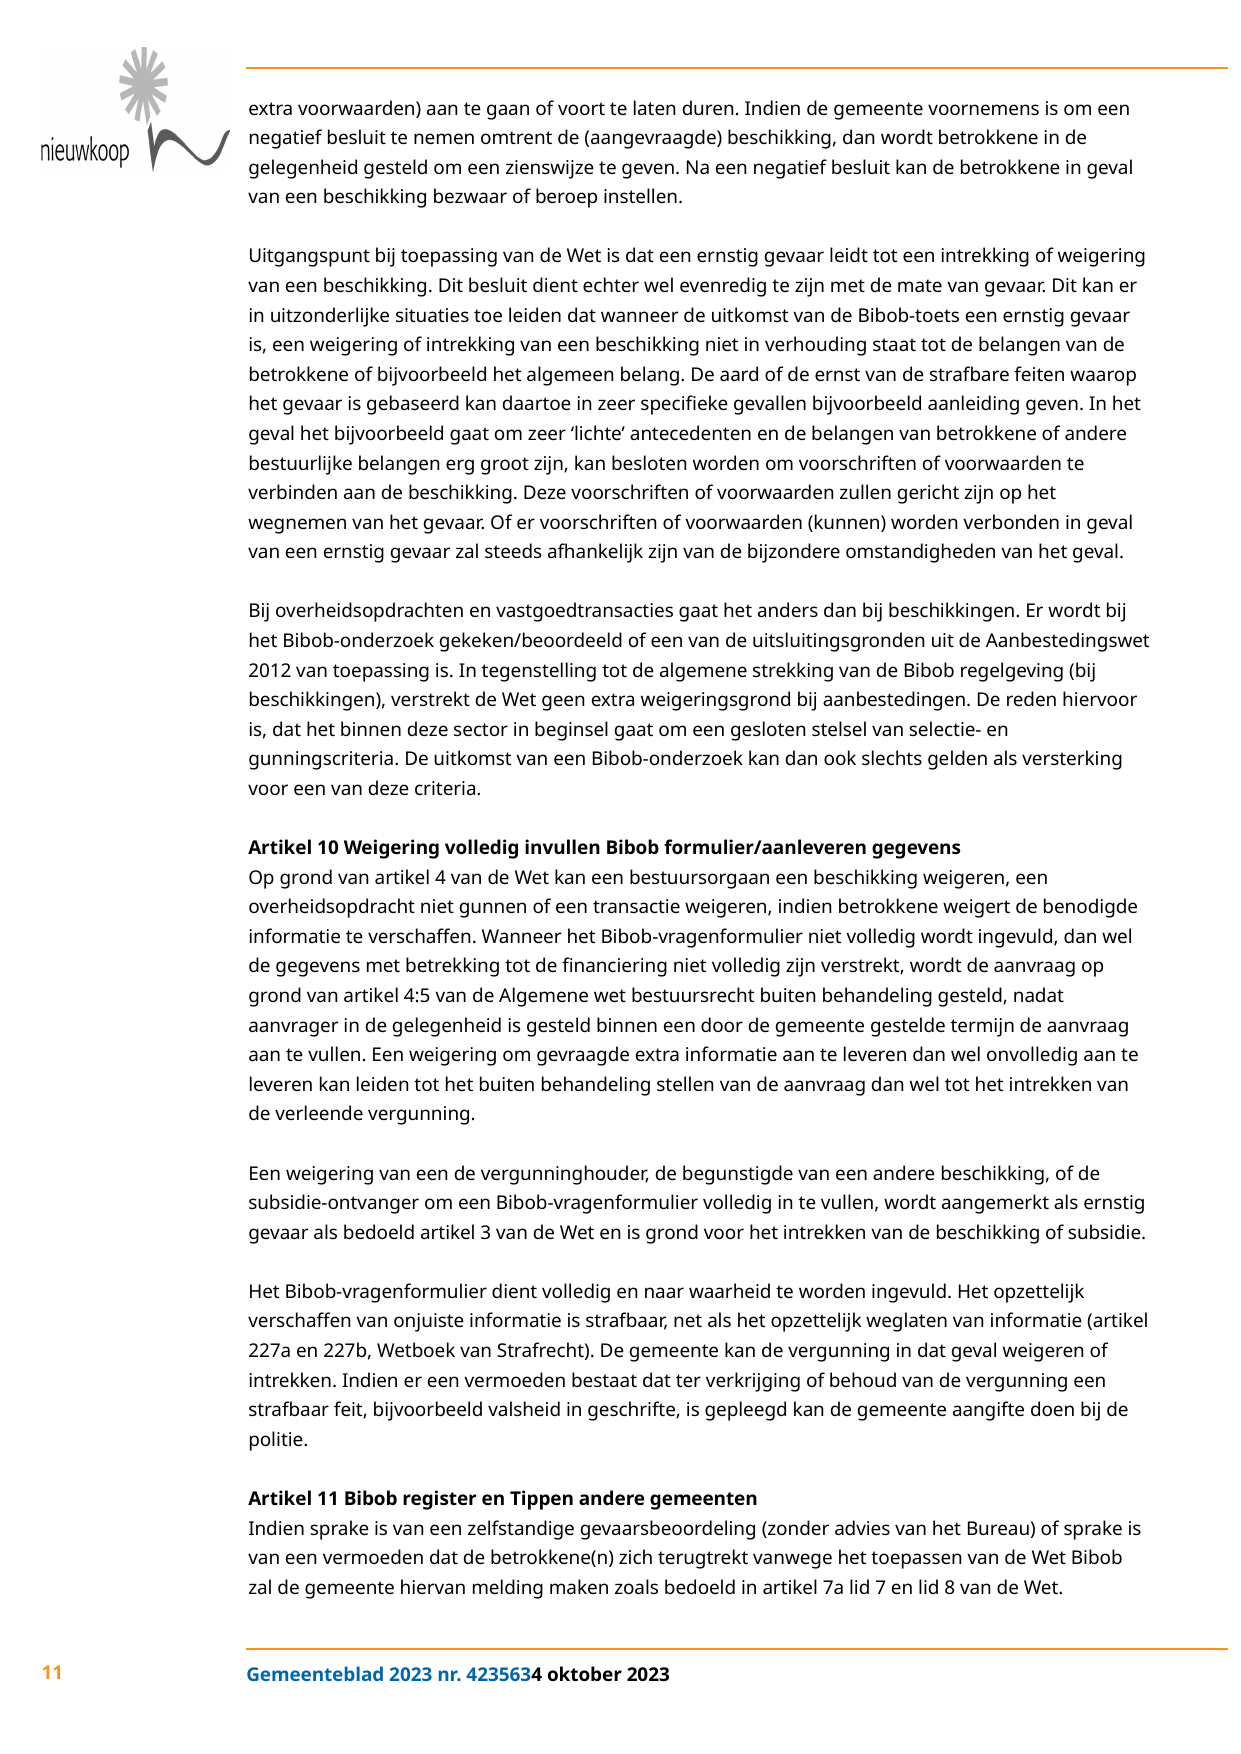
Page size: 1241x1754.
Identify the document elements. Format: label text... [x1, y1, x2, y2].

text Indien sprake is van een zelfstandige gevaarsbeoordeling (zonder advies van het Bureau) of sprake is van een vermoeden dat de betrokkene(n) zich terugtrekt vanwege het toepassen van de Wet Bibob zal de gemeente hiervan melding maken zoals bedoeld in artikel 7a lid 7 en lid 8 van de Wet. [248, 1515, 1152, 1600]
text Artikel 10 Weigering volledig invullen Bibob formulier/aanleveren gegevens [248, 834, 1152, 860]
picture [41, 47, 231, 172]
text Een weigering van een de vergunninghouder, de begunstigde van een andere beschikking, of de subsidie-ontvanger om een Bibob-vragenformulier volledig in te vullen, wordt aangemerkt als ernstig gevaar als bedoeld artikel 3 van de Wet en is grond voor het intrekken van de beschikking of subsidie. [248, 1160, 1152, 1245]
text Op grond van artikel 4 van de Wet kan een bestuursorgaan een beschikking weigeren, een overheidsopdracht niet gunnen of een transactie weigeren, indien betrokkene weigert de benodigde informatie te verschaffen. Wanneer het Bibob-vragenformulier niet volledig wordt ingevuld, dan wel de gegevens met betrekking tot de financiering niet volledig zijn verstrekt, wordt de aanvraag op grond van artikel 4:5 van de Algemene wet bestuursrecht buiten behandeling gesteld, nadat aanvrager in de gelegenheid is gesteld binnen een door de gemeente gestelde termijn de aanvraag aan te vullen. Een weigering om gevraagde extra informatie aan te leveren dan wel onvolledig aan te leveren kan leiden tot het buiten behandeling stellen van de aanvraag dan wel tot het intrekken van de verleende vergunning. [248, 864, 1152, 1126]
text Het Bibob-vragenformulier dient volledig en naar waarheid te worden ingevuld. Het opzettelijk verschaffen van onjuiste informatie is strafbaar, net als het opzettelijk weglaten van informatie (artikel 227a en 227b, Wetboek van Strafrecht). De gemeente kan de vergunning in dat geval weigeren of intrekken. Indien er een vermoeden bestaat dat ter verkrijging of behoud van de vergunning een strafbaar feit, bijvoorbeeld valsheid in geschrifte, is gepleegd kan de gemeente aangifte doen bij de politie. [248, 1278, 1152, 1452]
text Artikel 11 Bibob register en Tippen andere gemeenten [248, 1485, 1152, 1511]
text Bij overheidsopdrachten en vastgoedtransacties gaat het anders dan bij beschikkingen. Er wordt bij het Bibob-onderzoek gekeken/beoordeeld of een van de uitsluitingsgronden uit de Aanbestedingswet 2012 van toepassing is. In tegenstelling tot de algemene strekking van de Bibob regelgeving (bij beschikkingen), verstrekt de Wet geen extra weigeringsgrond bij aanbestedingen. De reden hiervoor is, dat het binnen deze sector in beginsel gaat om een gesloten stelsel van selectie- en gunningscriteria. De uitkomst van een Bibob-onderzoek kan dan ook slechts gelden als versterking voor een van deze criteria. [248, 598, 1152, 801]
text Uitgangspunt bij toepassing van de Wet is dat een ernstig gevaar leidt tot een intrekking of weigering van een beschikking. Dit besluit dient echter wel evenredig te zijn met de mate van gevaar. Dit kan er in uitzonderlijke situaties toe leiden dat wanneer de uitkomst van de Bibob-toets een ernstig gevaar is, een weigering of intrekking van een beschikking niet in verhouding staat tot de belangen van de betrokkene of bijvoorbeeld het algemeen belang. De aard of de ernst van de strafbare feiten waarop het gevaar is gebaseerd kan daartoe in zeer specifieke gevallen bijvoorbeeld aanleiding geven. In het geval het bijvoorbeeld gaat om zeer ‘lichte’ antecedenten en de belangen van betrokkene of andere bestuurlijke belangen erg groot zijn, kan besloten worden om voorschriften of voorwaarden te verbinden aan de beschikking. Deze voorschriften of voorwaarden zullen gericht zijn op het wegnemen van het gevaar. Of er voorschriften of voorwaarden (kunnen) worden verbonden in geval van een ernstig gevaar zal steeds afhankelijk zijn van de bijzondere omstandigheden van het geval. [248, 243, 1152, 564]
text extra voorwaarden) aan te gaan of voort te laten duren. Indien de gemeente voornemens is om een negatief besluit te nemen omtrent de (aangevraagde) beschikking, dan wordt betrokkene in de gelegenheid gesteld om een zienswijze te geven. Na een negatief besluit kan de betrokkene in geval van een beschikking bezwaar of beroep instellen. [248, 95, 1152, 209]
